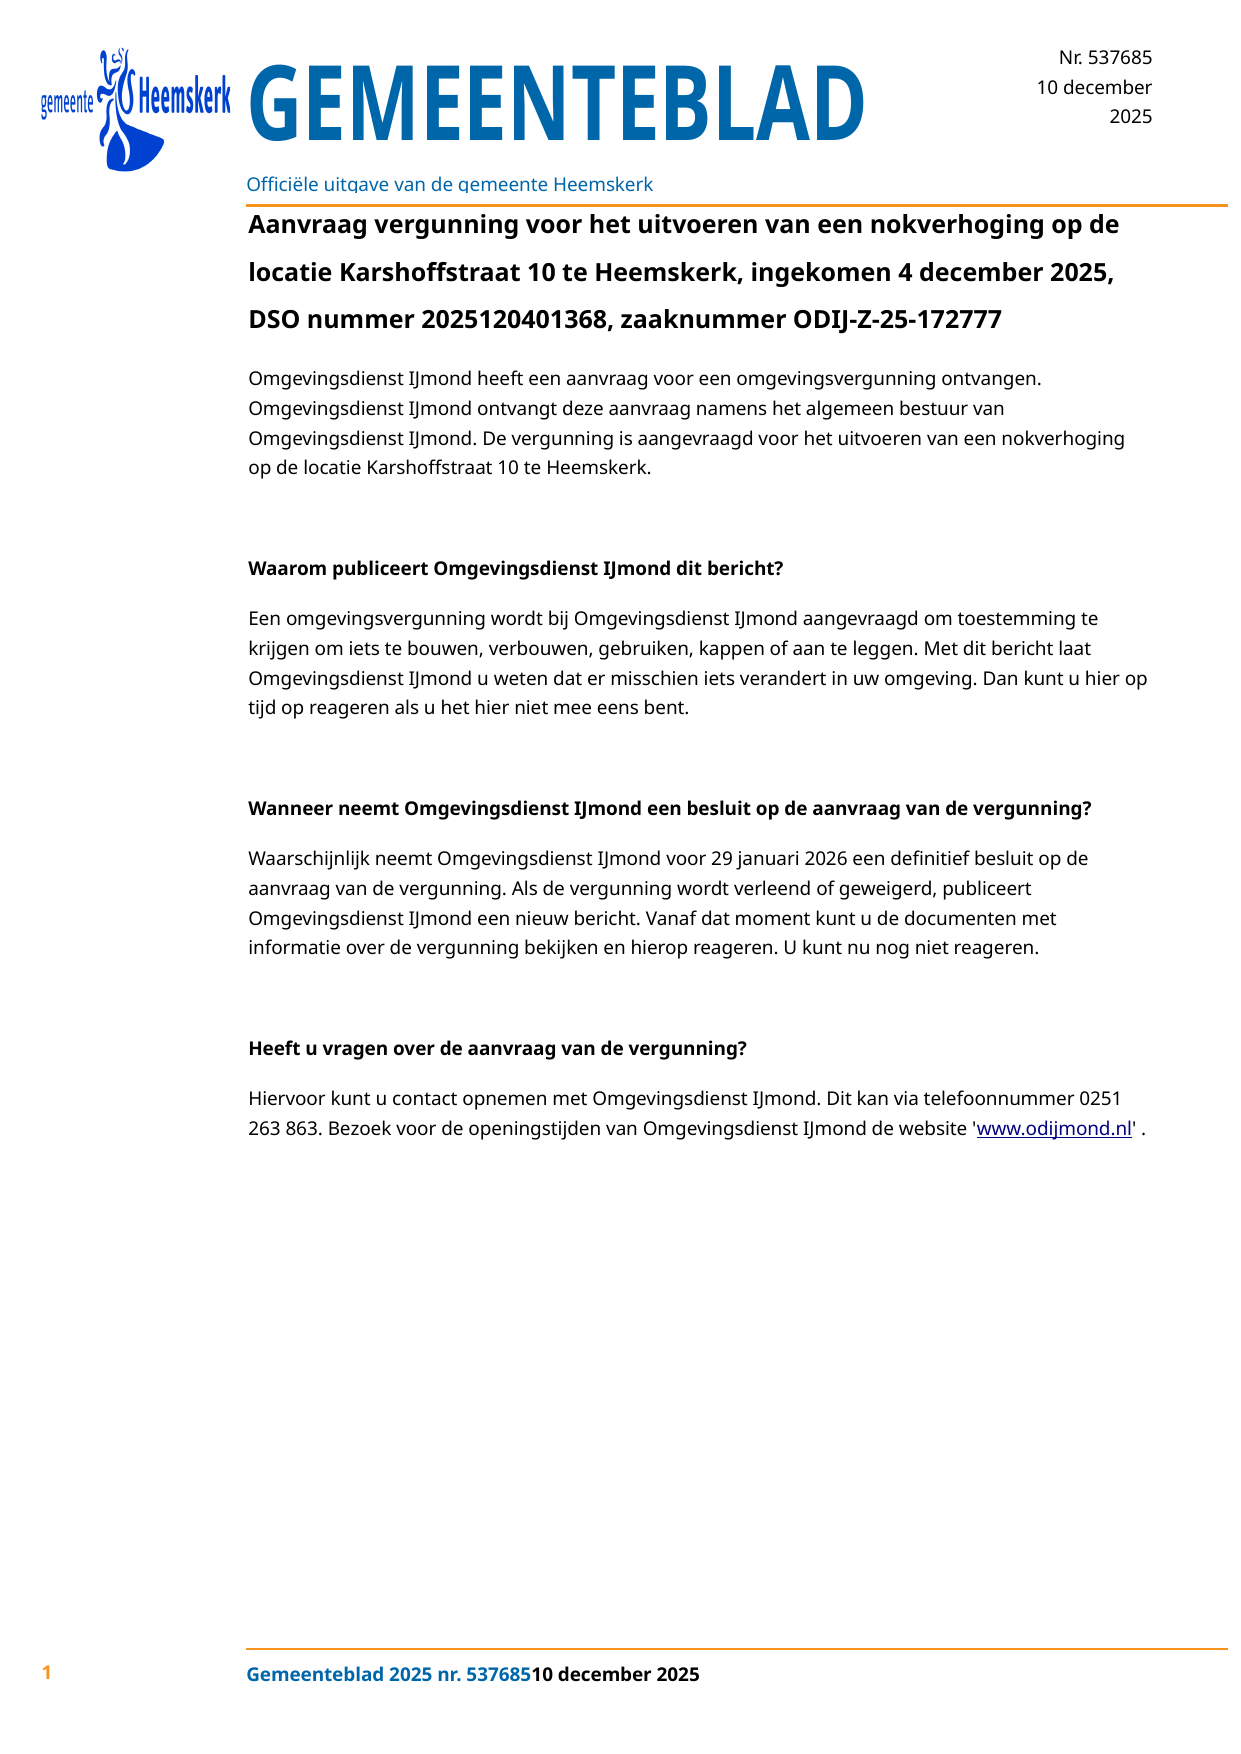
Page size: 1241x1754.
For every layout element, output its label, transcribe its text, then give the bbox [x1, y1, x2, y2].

text Waarom publiceert Omgevingsdienst IJmond dit bericht? [248, 555, 1152, 581]
text Omgevingsdienst IJmond heeft een aanvraag voor een omgevingsvergunning ontvangen. Omgevingsdienst IJmond ontvangt deze aanvraag namens het algemeen bestuur van Omgevingsdienst IJmond. De vergunning is aangevraagd voor het uitvoeren van een nokverhoging op de locatie Karshoffstraat 10 te Heemskerk. [248, 366, 1152, 480]
text Aanvraag vergunning voor het uitvoeren van een nokverhoging op de locatie Karshoffstraat 10 te Heemskerk, ingekomen 4 december 2025, DSO nummer 2025120401368, zaaknummer ODIJ-Z-25-172777 [248, 207, 1152, 336]
text Waarschijnlijk neemt Omgevingsdienst IJmond voor 29 januari 2026 een definitief besluit op de aanvraag van de vergunning. Als de vergunning wordt verleend of geweigerd, publiceert Omgevingsdienst IJmond een nieuw bericht. Vanaf dat moment kunt u de documenten met informatie over de vergunning bekijken en hierop reageren. U kunt nu nog niet reageren. [248, 846, 1152, 960]
picture [41, 47, 231, 172]
text Een omgevingsvergunning wordt bij Omgevingsdienst IJmond aangevraagd om toestemming te krijgen om iets te bouwen, verbouwen, gebruiken, kappen of aan te leggen. Met dit bericht laat Omgevingsdienst IJmond u weten dat er misschien iets verandert in uw omgeving. Dan kunt u hier op tijd op reageren als u het hier niet mee eens bent. [248, 606, 1152, 720]
text Heeft u vragen over de aanvraag van de vergunning? [248, 1035, 1152, 1061]
text Wanneer neemt Omgevingsdienst IJmond een besluit op de aanvraag van de vergunning? [248, 795, 1152, 821]
text Hiervoor kunt u contact opnemen met Omgevingsdienst IJmond. Dit kan via telefoonnummer 0251 263 863. Bezoek voor de openingstijden van Omgevingsdienst IJmond de website 'www.odijmond.nl' . [248, 1086, 1152, 1141]
